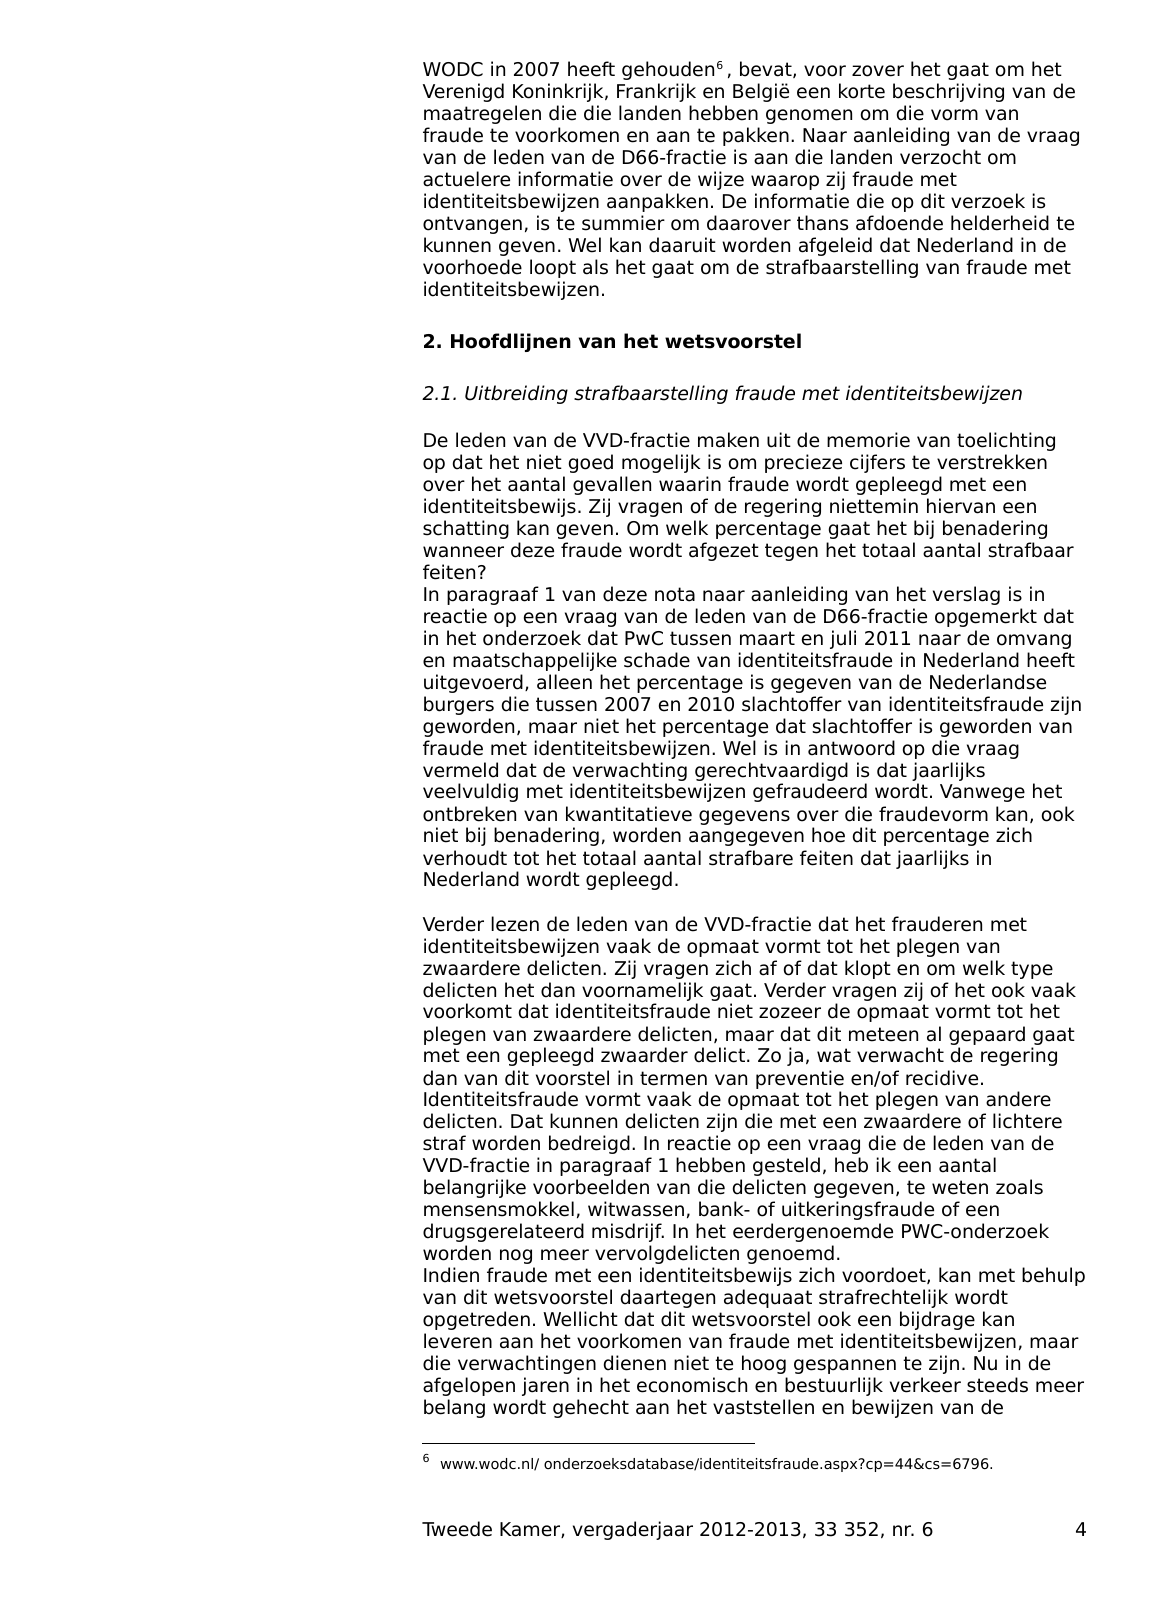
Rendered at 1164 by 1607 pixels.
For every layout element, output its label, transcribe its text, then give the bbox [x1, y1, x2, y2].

text www.wodc.nl/ onderzoeksdatabase/identiteitsfraude.aspx?cp=44&cs=6796. [422, 1452, 1087, 1474]
text De leden van de VVD-fractie maken uit de memorie van toelichting op dat het niet goed mogelijk is om precieze cijfers te verstrekken over het aantal gevallen waarin fraude wordt gepleegd met een identiteitsbewijs. Zij vragen of de regering niettemin hiervan een schatting kan geven. Om welk percentage gaat het bij benadering wanneer deze fraude wordt afgezet tegen het totaal aantal strafbaar feiten? [422, 430, 1087, 584]
subtitle 2. Hoofdlijnen van het wetsvoorstel [422, 331, 1087, 353]
text Verder lezen de leden van de VVD-fractie dat het frauderen met identiteitsbewijzen vaak de opmaat vormt tot het plegen van zwaardere delicten. Zij vragen zich af of dat klopt en om welk type delicten het dan voornamelijk gaat. Verder vragen zij of het ook vaak voorkomt dat identiteitsfraude niet zozeer de opmaat vormt tot het plegen van zwaardere delicten, maar dat dit meteen al gepaard gaat met een gepleegd zwaarder delict. Zo ja, wat verwacht de regering dan van dit voorstel in termen van preventie en/of recidive. [422, 913, 1087, 1089]
subtitle 2.1. Uitbreiding strafbaarstelling fraude met identiteitsbewijzen [422, 383, 1087, 405]
text WODC in 2007 heeft gehouden, bevat, voor zover het gaat om het Verenigd Koninkrijk, Frankrijk en België een korte beschrijving van de maatregelen die die landen hebben genomen om die vorm van fraude te voorkomen en aan te pakken. Naar aanleiding van de vraag van de leden van de D66-fractie is aan die landen verzocht om actuelere informatie over de wijze waarop zij fraude met identiteitsbewijzen aanpakken. De informatie die op dit verzoek is ontvangen, is te summier om daarover thans afdoende helderheid te kunnen geven. Wel kan daaruit worden afgeleid dat Nederland in de voorhoede loopt als het gaat om de strafbaarstelling van fraude met identiteitsbewijzen. [422, 59, 1087, 301]
text Identiteitsfraude vormt vaak de opmaat tot het plegen van andere delicten. Dat kunnen delicten zijn die met een zwaardere of lichtere straf worden bedreigd. In reactie op een vraag die de leden van de VVD-fractie in paragraaf 1 hebben gesteld, heb ik een aantal belangrijke voorbeelden van die delicten gegeven, te weten zoals mensensmokkel, witwassen, bank- of uitkeringsfraude of een drugsgerelateerd misdrijf. In het eerdergenoemde PWC-onderzoek worden nog meer vervolgdelicten genoemd. [422, 1089, 1087, 1265]
text Indien fraude met een identiteitsbewijs zich voordoet, kan met behulp van dit wetsvoorstel daartegen adequaat strafrechtelijk wordt opgetreden. Wellicht dat dit wetsvoorstel ook een bijdrage kan leveren aan het voorkomen van fraude met identiteitsbewijzen, maar die verwachtingen dienen niet te hoog gespannen te zijn. Nu in de afgelopen jaren in het economisch en bestuurlijk verkeer steeds meer belang wordt gehecht aan het vaststellen en bewijzen van de [422, 1265, 1087, 1419]
text In paragraaf 1 van deze nota naar aanleiding van het verslag is in reactie op een vraag van de leden van de D66-fractie opgemerkt dat in het onderzoek dat PwC tussen maart en juli 2011 naar de omvang en maatschappelijke schade van identiteitsfraude in Nederland heeft uitgevoerd, alleen het percentage is gegeven van de Nederlandse burgers die tussen 2007 en 2010 slachtoffer van identiteitsfraude zijn geworden, maar niet het percentage dat slachtoffer is geworden van fraude met identiteitsbewijzen. Wel is in antwoord op die vraag vermeld dat de verwachting gerechtvaardigd is dat jaarlijks veelvuldig met identiteitsbewijzen gefraudeerd wordt. Vanwege het ontbreken van kwantitatieve gegevens over die fraudevorm kan, ook niet bij benadering, worden aangegeven hoe dit percentage zich verhoudt tot het totaal aantal strafbare feiten dat jaarlijks in Nederland wordt gepleegd. [422, 584, 1087, 891]
